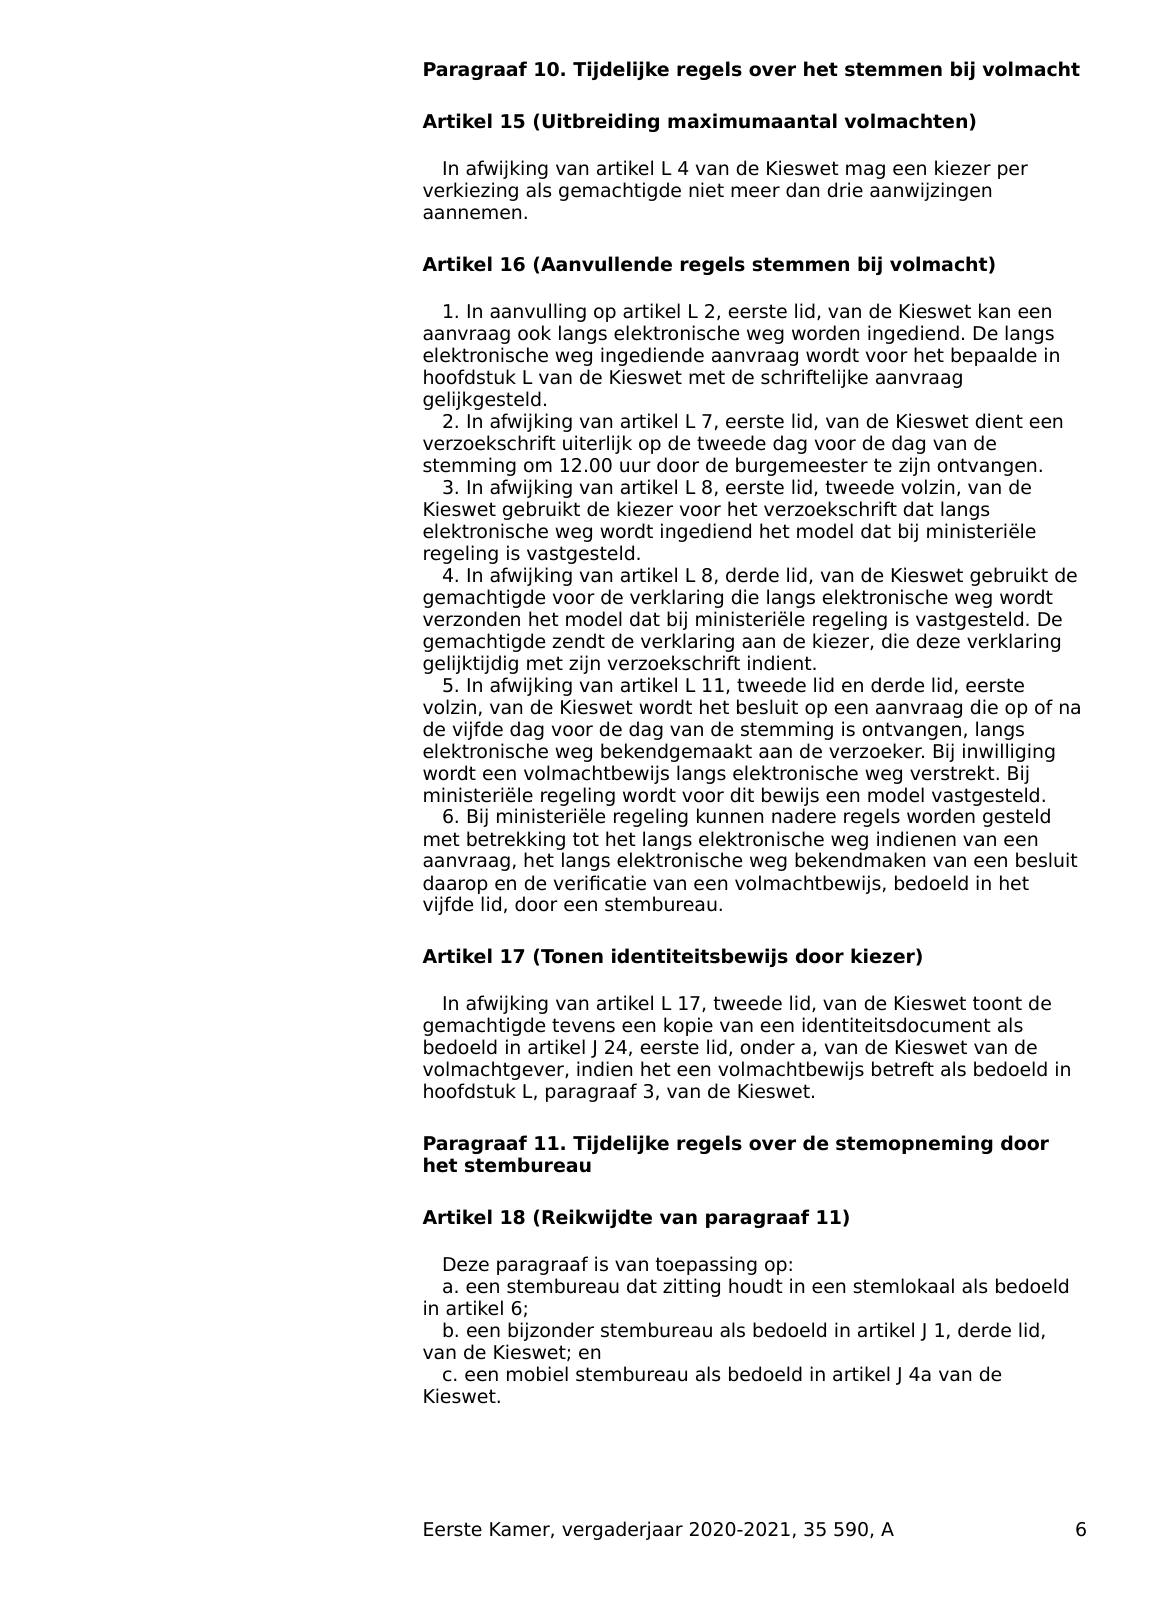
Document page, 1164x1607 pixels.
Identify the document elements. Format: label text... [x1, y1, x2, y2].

text 5. In afwijking van artikel L 11, tweede lid en derde lid, eerste volzin, van de Kieswet wordt het besluit op een aanvraag die op of na de vijfde dag voor de dag van de stemming is ontvangen, langs elektronische weg bekendgemaakt aan de verzoeker. Bij inwilliging wordt een volmachtbewijs langs elektronische weg verstrekt. Bij ministeriële regeling wordt voor dit bewijs een model vastgesteld. [422, 674, 1087, 806]
subtitle Artikel 18 (Reikwijdte van paragraaf 11) [422, 1207, 1087, 1229]
subtitle Paragraaf 10. Tijdelijke regels over het stemmen bij volmacht [422, 59, 1087, 81]
text c. een mobiel stembureau als bedoeld in artikel J 4a van de Kieswet. [422, 1364, 1087, 1408]
text 3. In afwijking van artikel L 8, eerste lid, tweede volzin, van de Kieswet gebruikt de kiezer voor het verzoekschrift dat langs elektronische weg wordt ingediend het model dat bij ministeriële regeling is vastgesteld. [422, 477, 1087, 565]
text 6. Bij ministeriële regeling kunnen nadere regels worden gesteld met betrekking tot het langs elektronische weg indienen van een aanvraag, het langs elektronische weg bekendmaken van een besluit daarop en de verificatie van een volmachtbewijs, bedoeld in het vijfde lid, door een stembureau. [422, 806, 1087, 916]
text In afwijking van artikel L 4 van de Kieswet mag een kiezer per verkiezing als gemachtigde niet meer dan drie aanwijzingen aannemen. [422, 158, 1087, 224]
text b. een bijzonder stembureau als bedoeld in artikel J 1, derde lid, van de Kieswet; en [422, 1320, 1087, 1364]
subtitle Paragraaf 11. Tijdelijke regels over de stemopneming door het stembureau [422, 1133, 1087, 1177]
text a. een stembureau dat zitting houdt in een stemlokaal als bedoeld in artikel 6; [422, 1276, 1087, 1320]
text 4. In afwijking van artikel L 8, derde lid, van de Kieswet gebruikt de gemachtigde voor de verklaring die langs elektronische weg wordt verzonden het model dat bij ministeriële regeling is vastgesteld. De gemachtigde zendt de verklaring aan de kiezer, die deze verklaring gelijktijdig met zijn verzoekschrift indient. [422, 565, 1087, 674]
text In afwijking van artikel L 17, tweede lid, van de Kieswet toont de gemachtigde tevens een kopie van een identiteitsdocument als bedoeld in artikel J 24, eerste lid, onder a, van de Kieswet van de volmachtgever, indien het een volmachtbewijs betreft als bedoeld in hoofdstuk L, paragraaf 3, van de Kieswet. [422, 993, 1087, 1103]
text Deze paragraaf is van toepassing op: [422, 1254, 1087, 1276]
subtitle Artikel 15 (Uitbreiding maximumaantal volmachten) [422, 111, 1087, 133]
text 1. In aanvulling op artikel L 2, eerste lid, van de Kieswet kan een aanvraag ook langs elektronische weg worden ingediend. De langs elektronische weg ingediende aanvraag wordt voor het bepaalde in hoofdstuk L van de Kieswet met de schriftelijke aanvraag gelijkgesteld. [422, 301, 1087, 411]
text 2. In afwijking van artikel L 7, eerste lid, van de Kieswet dient een verzoekschrift uiterlijk op de tweede dag voor de dag van de stemming om 12.00 uur door de burgemeester te zijn ontvangen. [422, 411, 1087, 477]
subtitle Artikel 17 (Tonen identiteitsbewijs door kiezer) [422, 946, 1087, 968]
subtitle Artikel 16 (Aanvullende regels stemmen bij volmacht) [422, 254, 1087, 276]
